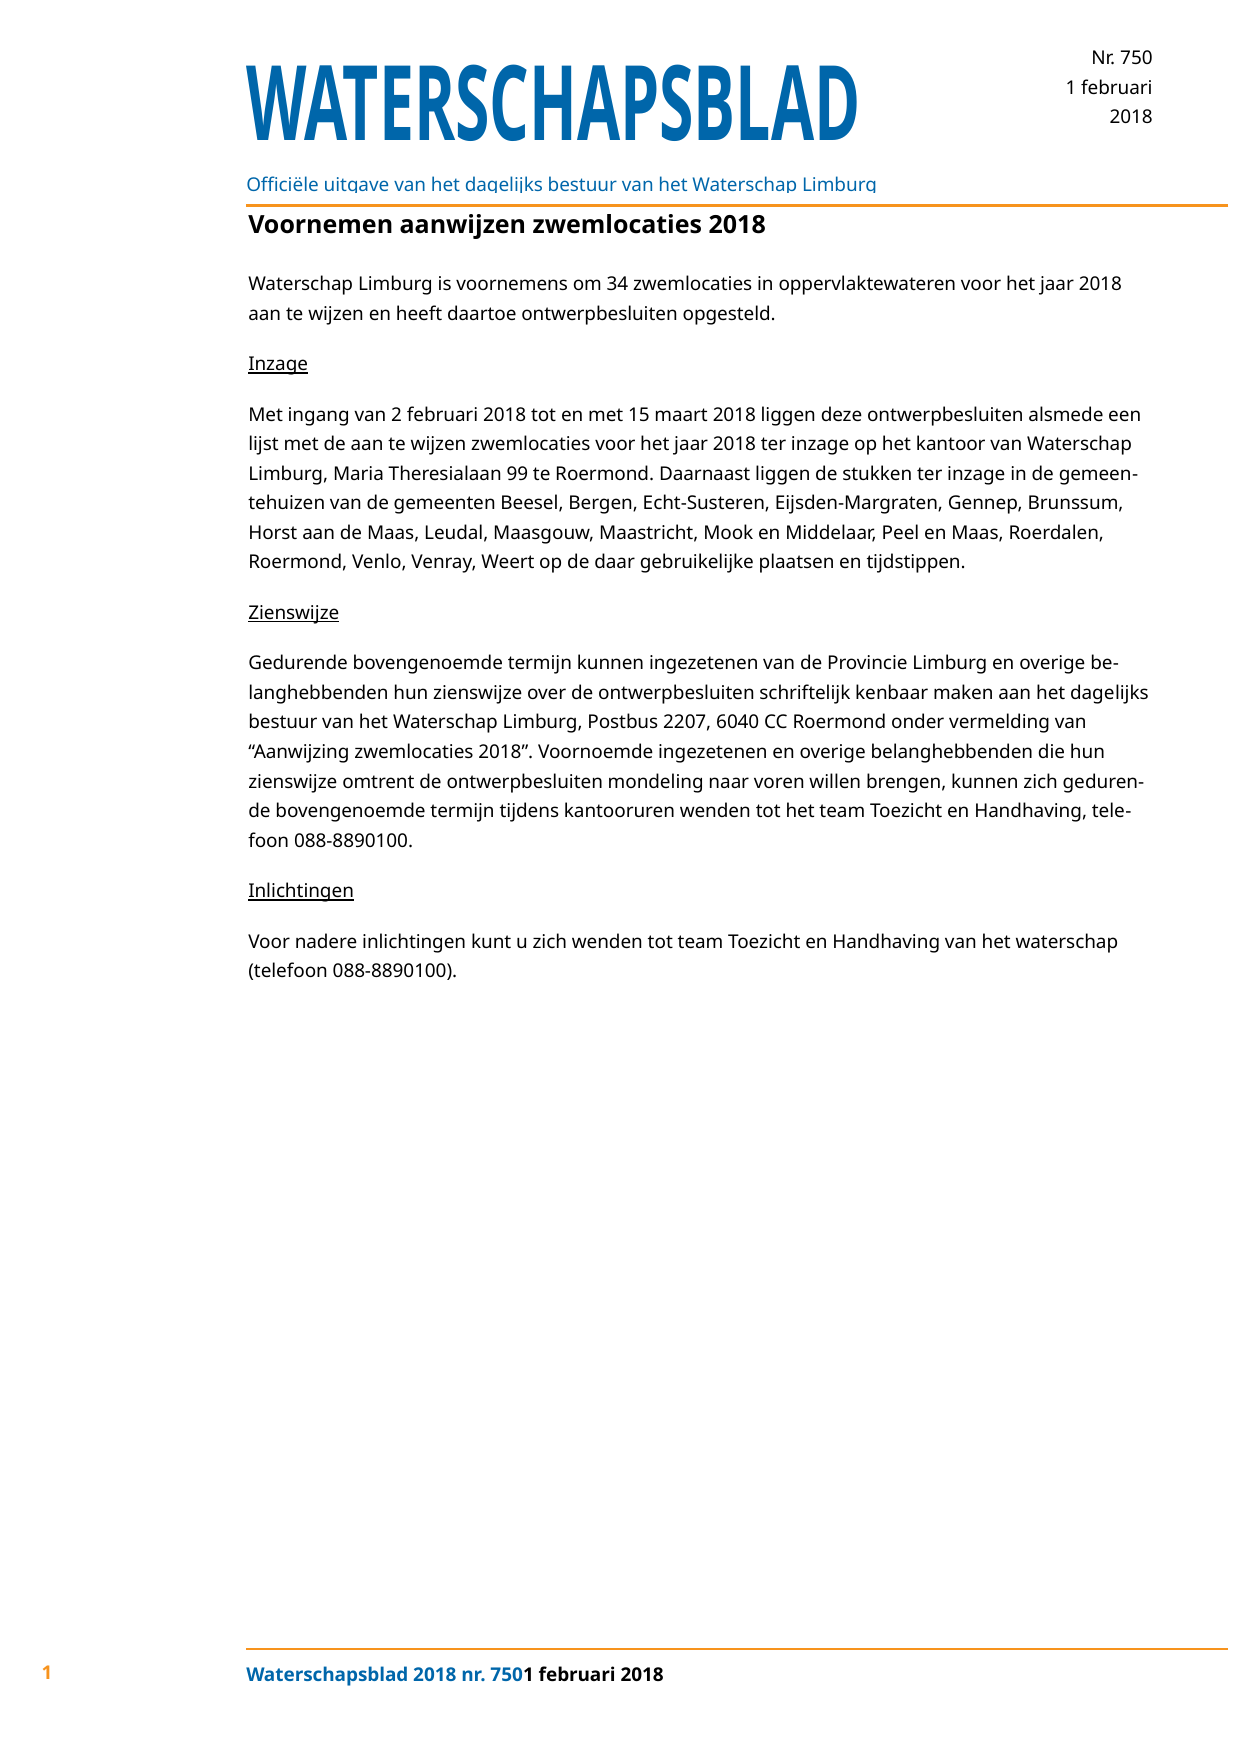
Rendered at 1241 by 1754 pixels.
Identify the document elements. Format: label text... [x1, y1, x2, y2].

text Met ingang van 2 februari 2018 tot en met 15 maart 2018 liggen deze ontwerpbesluiten alsmede een lijst met de aan te wijzen zwemlocaties voor het jaar 2018 ter inzage op het kantoor van Waterschap Limburg, Maria Theresialaan 99 te Roermond. Daarnaast liggen de stukken ter inzage in de gemeen­te­huizen van de gemeenten Beesel, Bergen, Echt-Susteren, Eijsden-Margraten, Gennep, Brunssum, Horst aan de Maas, Leudal, Maasgouw, Maastricht, Mook en Middelaar, Peel en Maas, Roerdalen, Roermond, Venlo, Venray, Weert op de daar gebruikelijke plaatsen en tijdstippen. [248, 401, 1152, 574]
text Inlichtingen [248, 877, 1152, 903]
picture [41, 47, 231, 172]
text Inzage [248, 350, 1152, 376]
text Voornemen aanwijzen zwemlocaties 2018 [248, 207, 1152, 241]
text Voor nadere inlichtingen kunt u zich wenden tot team Toezicht en Handhaving van het waterschap (telefoon 088-8890100). [248, 928, 1152, 983]
text Waterschap Limburg is voornemens om 34 zwemlocaties in oppervlaktewateren voor het jaar 2018 aan te wijzen en heeft daartoe ontwerpbesluiten opgesteld. [248, 270, 1152, 326]
text Gedurende bovengenoemde termijn kunnen ingezetenen van de Provincie Limburg en overige be­langhebbenden hun zienswijze over de ontwerpbesluiten schriftelijk kenbaar maken aan het dage­lijks bestuur van het Waterschap Limburg, Postbus 2207, 6040 CC Roermond onder vermelding van “Aanwijzing zwemlocaties 2018”. Voornoemde ingezetenen en overige belanghebbenden die hun ziens­wijze omtrent de ontwerpbesluiten mondeling naar voren willen brengen, kunnen zich ge­duren­de bovengenoemde termijn tijdens kantooruren wenden tot het team Toezicht en Handhaving, tele­foon 088-8890100. [248, 649, 1152, 853]
text Zienswijze [248, 599, 1152, 625]
